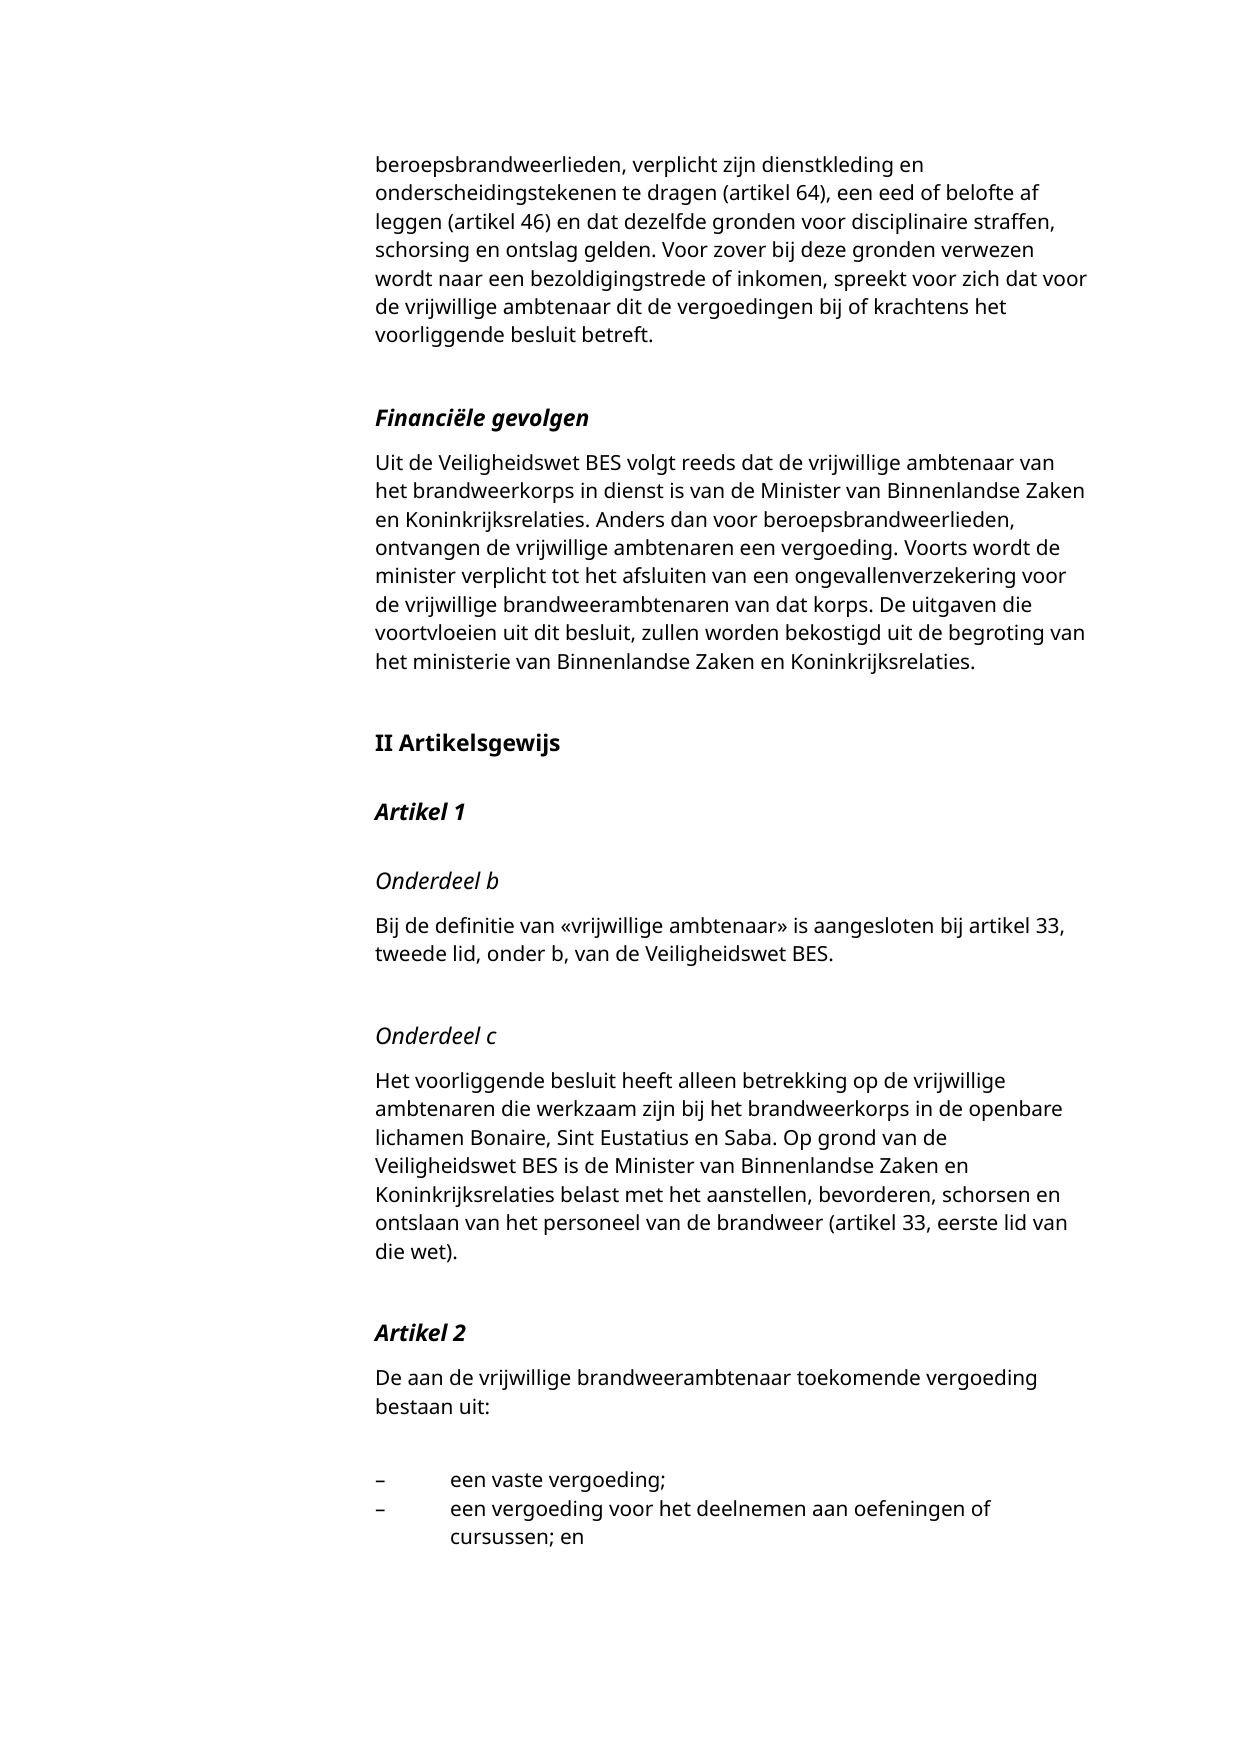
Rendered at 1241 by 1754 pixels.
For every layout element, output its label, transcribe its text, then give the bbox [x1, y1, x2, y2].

list een vergoeding voor het deelnemen aan oefeningen of cursussen; en [375, 1494, 1090, 1551]
subtitle Onderdeel b [375, 865, 1090, 896]
text Uit de Veiligheidswet BES volgt reeds dat de vrijwillige ambtenaar van het brandweerkorps in dienst is van de Minister van Binnenlandse Zaken en Koninkrijksrelaties. Anders dan voor beroepsbrandweerlieden, ontvangen de vrijwillige ambtenaren een vergoeding. Voorts wordt de minister verplicht tot het afsluiten van een ongevallenverzekering voor de vrijwillige brandweerambtenaren van dat korps. De uitgaven die voortvloeien uit dit besluit, zullen worden bekostigd uit de begroting van het ministerie van Binnenlandse Zaken en Koninkrijksrelaties. [375, 448, 1090, 675]
text De aan de vrijwillige brandweerambtenaar toekomende vergoeding bestaan uit: [375, 1363, 1090, 1420]
text beroepsbrandweerlieden, verplicht zijn dienstkleding en onderscheidingstekenen te dragen (artikel 64), een eed of belofte af leggen (artikel 46) en dat dezelfde gronden voor disciplinaire straffen, schorsing en ontslag gelden. Voor zover bij deze gronden verwezen wordt naar een bezoldigingstrede of inkomen, spreekt voor zich dat voor de vrijwillige ambtenaar dit de vergoedingen bij of krachtens het voorliggende besluit betreft. [375, 150, 1090, 349]
subtitle Artikel 1 [375, 796, 1090, 827]
list een vaste vergoeding; [375, 1465, 1090, 1494]
subtitle Financiële gevolgen [375, 402, 1090, 433]
subtitle Onderdeel c [375, 1020, 1090, 1051]
text Het voorliggende besluit heeft alleen betrekking op de vrijwillige ambtenaren die werkzaam zijn bij het brandweerkorps in de openbare lichamen Bonaire, Sint Eustatius en Saba. Op grond van de Veiligheidswet BES is de Minister van Binnenlandse Zaken en Koninkrijksrelaties belast met het aanstellen, bevorderen, schorsen en ontslaan van het personeel van de brandweer (artikel 33, eerste lid van die wet). [375, 1066, 1090, 1265]
subtitle II Artikelsgewijs [375, 727, 1090, 758]
text Bij de definitie van «vrijwillige ambtenaar» is aangesloten bij artikel 33, tweede lid, onder b, van de Veiligheidswet BES. [375, 911, 1090, 968]
subtitle Artikel 2 [375, 1317, 1090, 1348]
